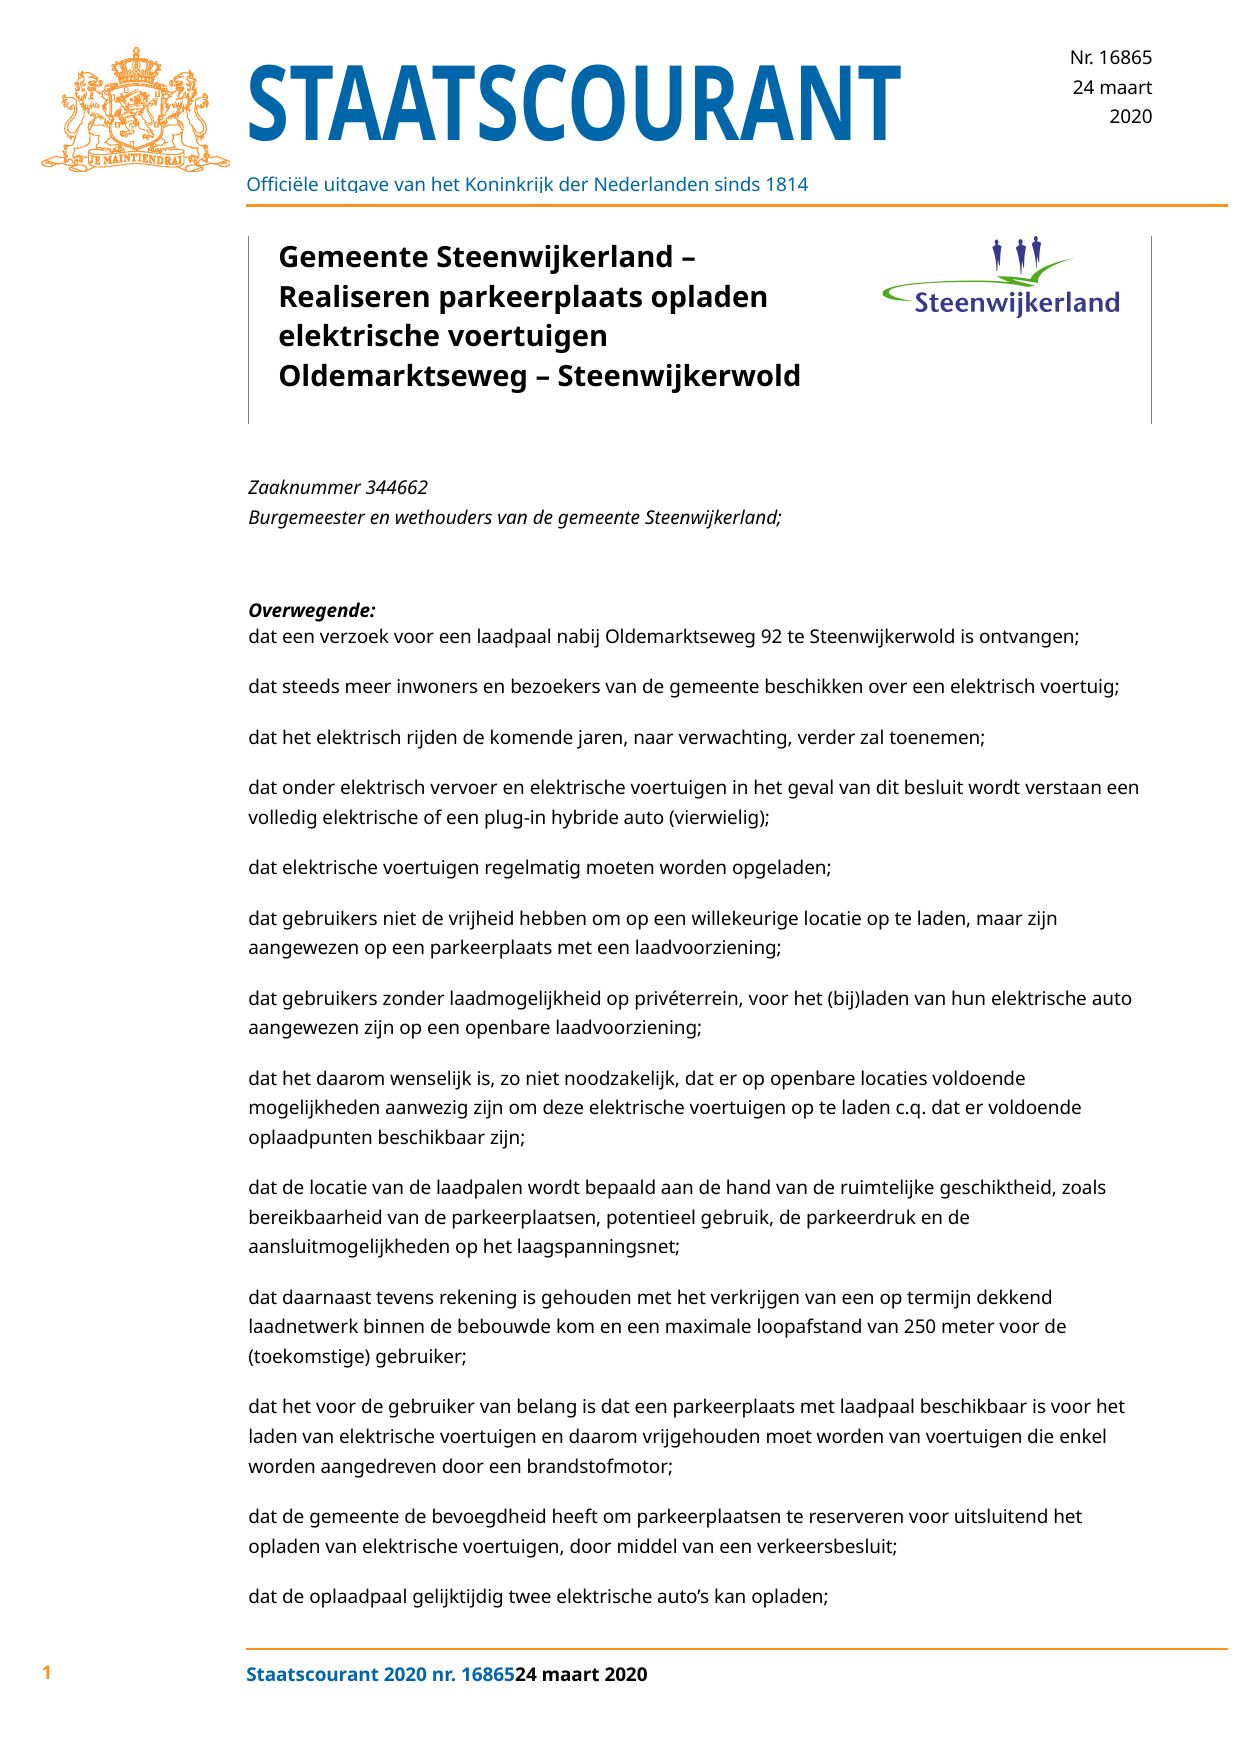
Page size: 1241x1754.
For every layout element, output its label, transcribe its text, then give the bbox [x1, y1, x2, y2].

table_header Gemeente Steenwijkerland – Realiseren parkeerplaats opladen elektrische voertuigen Oldemarktseweg – Steenwijkerwold [249, 236, 850, 424]
text dat het elektrisch rijden de komende jaren, naar verwachting, verder zal toenemen; [248, 724, 1152, 750]
picture [882, 236, 1119, 318]
text dat de gemeente de bevoegdheid heeft om parkeerplaatsen te reserveren voor uitsluitend het opladen van elektrische voertuigen, door middel van een verkeersbesluit; [248, 1503, 1152, 1558]
text dat gebruikers zonder laadmogelijkheid op privéterrein, voor het (bij)laden van hun elektrische auto aangewezen zijn op een openbare laadvoorziening; [248, 985, 1152, 1040]
text Zaaknummer 344662 [248, 474, 1152, 500]
text dat gebruikers niet de vrijheid hebben om op een willekeurige locatie op te laden, maar zijn aangewezen op een parkeerplaats met een laadvoorziening; [248, 905, 1152, 960]
table_header [850, 236, 1151, 424]
text dat de oplaadpaal gelijktijdig twee elektrische auto’s kan opladen; [248, 1583, 1152, 1609]
picture [41, 47, 231, 172]
text Burgemeester en wethouders van de gemeente Steenwijkerland; [248, 504, 1152, 530]
text Overwegende: [248, 597, 1152, 623]
text dat de locatie van de laadpalen wordt bepaald aan de hand van de ruimtelijke geschiktheid, zoals bereikbaarheid van de parkeerplaatsen, potentieel gebruik, de parkeerdruk en de aansluitmogelijkheden op het laagspanningsnet; [248, 1174, 1152, 1259]
text dat elektrische voertuigen regelmatig moeten worden opgeladen; [248, 854, 1152, 880]
text dat steeds meer inwoners en bezoekers van de gemeente beschikken over een elektrisch voertuig; [248, 674, 1152, 699]
text dat het voor de gebruiker van belang is dat een parkeerplaats met laadpaal beschikbaar is voor het laden van elektrische voertuigen en daarom vrijgehouden moet worden van voertuigen die enkel worden aangedreven door een brandstofmotor; [248, 1394, 1152, 1478]
text dat onder elektrisch vervoer en elektrische voertuigen in het geval van dit besluit wordt verstaan een volledig elektrische of een plug-in hybride auto (vierwielig); [248, 774, 1152, 830]
text dat een verzoek voor een laadpaal nabij Oldemarktseweg 92 te Steenwijkerwold is ontvangen; [248, 623, 1152, 649]
text dat daarnaast tevens rekening is gehouden met het verkrijgen van een op termijn dekkend laadnetwerk binnen de bebouwde kom en een maximale loopafstand van 250 meter voor de (toekomstige) gebruiker; [248, 1284, 1152, 1369]
text dat het daarom wenselijk is, zo niet noodzakelijk, dat er op openbare locaties voldoende mogelijkheden aanwezig zijn om deze elektrische voertuigen op te laden c.q. dat er voldoende oplaadpunten beschikbaar zijn; [248, 1065, 1152, 1150]
